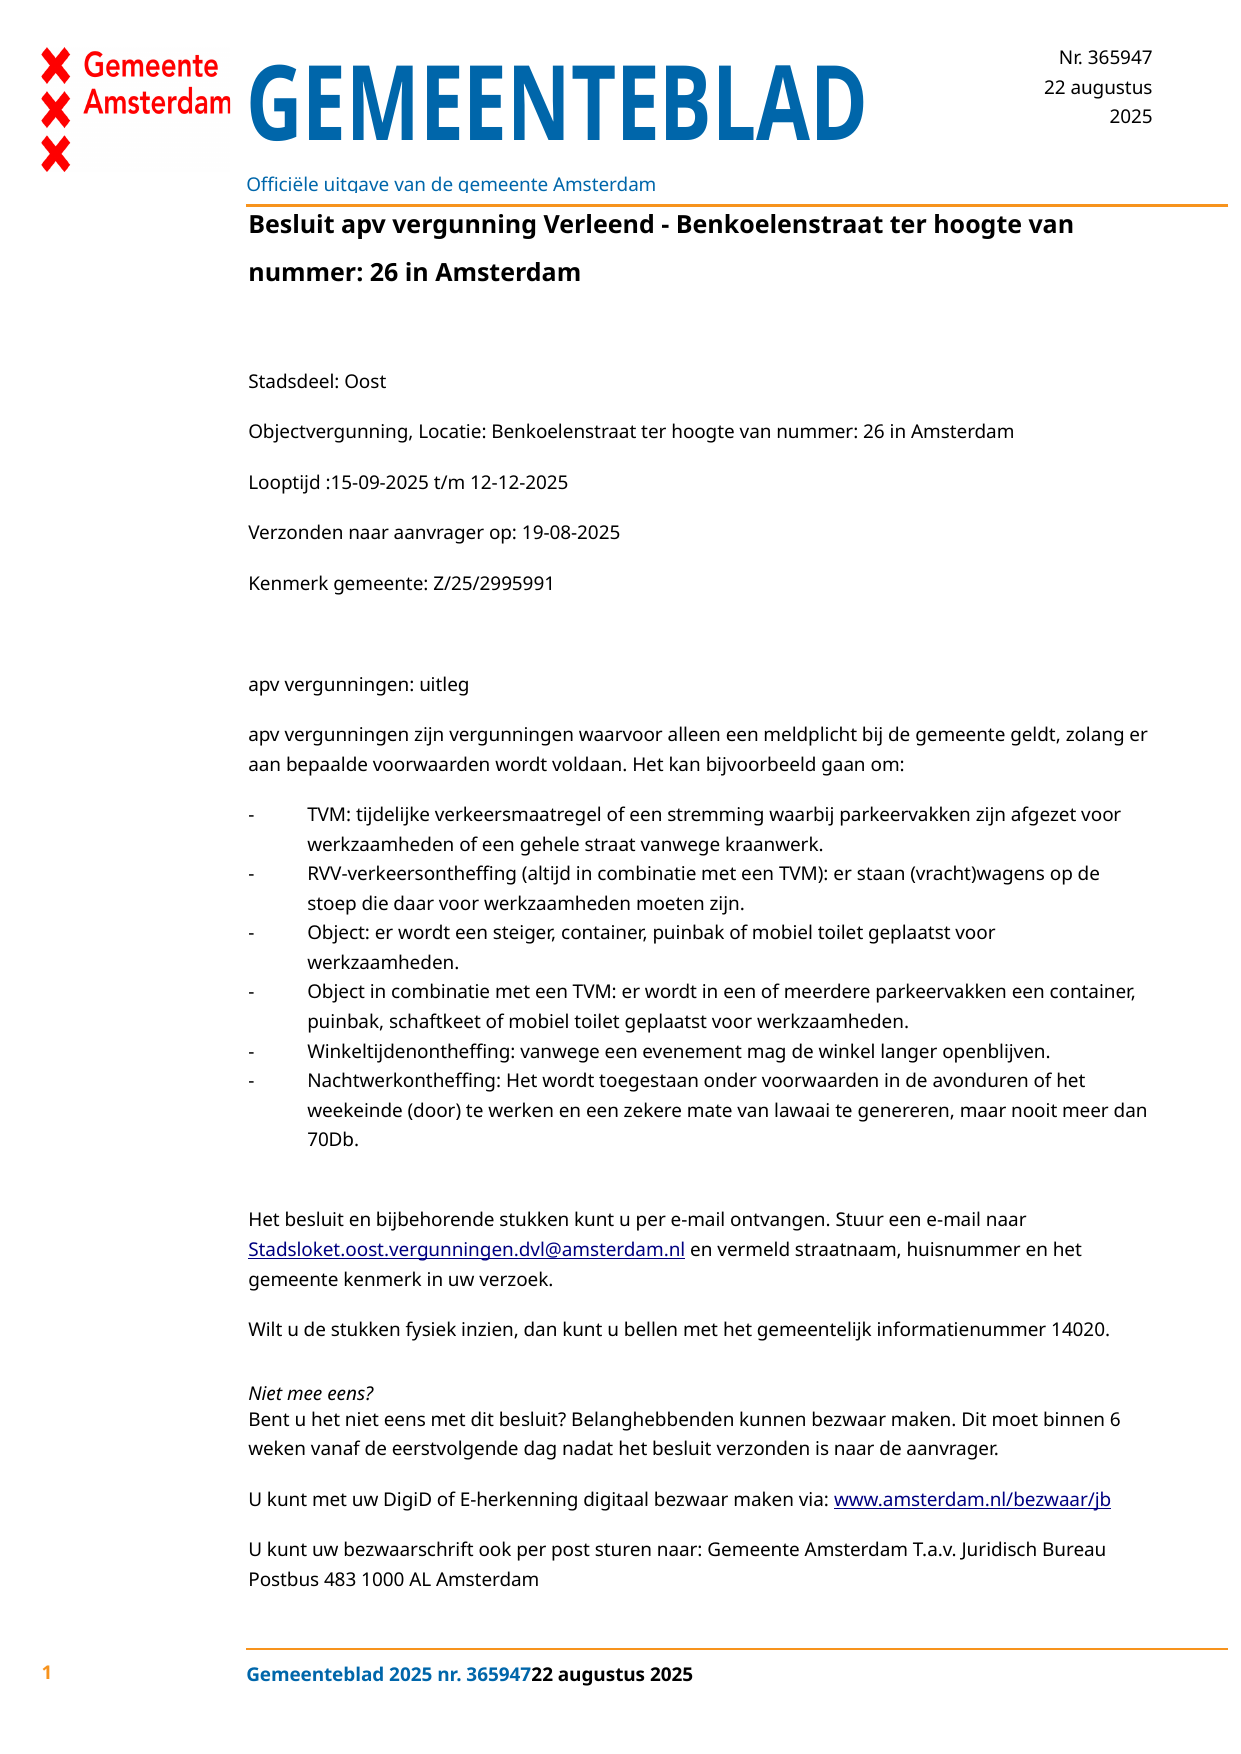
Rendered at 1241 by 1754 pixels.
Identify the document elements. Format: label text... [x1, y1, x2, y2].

text Looptijd :15-09-2025 t/m 12-12-2025 [248, 469, 1152, 495]
text Stadsdeel: Oost [248, 368, 1152, 394]
list TVM: tijdelijke verkeersmaatregel of een stremming waarbij parkeervakken zijn afgezet voor werkzaamheden of een gehele straat vanwege kraanwerk. [248, 801, 1152, 857]
text Verzonden naar aanvrager op: 19-08-2025 [248, 519, 1152, 545]
list Winkeltijdenontheffing: vanwege een evenement mag de winkel langer openblijven. [248, 1038, 1152, 1064]
text Kenmerk gemeente: Z/25/2995991 [248, 570, 1152, 596]
text Besluit apv vergunning Verleend - Benkoelenstraat ter hoogte van nummer: 26 in Amsterdam [248, 207, 1152, 288]
list RVV-verkeersontheffing (altijd in combinatie met een TVM): er staan (vracht)wagens op de stoep die daar voor werkzaamheden moeten zijn. [248, 860, 1152, 916]
list Nachtwerkontheffing: Het wordt toegestaan onder voorwaarden in de avonduren of het weekeinde (door) te werken en een zekere mate van lawaai te genereren, maar nooit meer dan 70Db. [248, 1067, 1152, 1152]
list Object: er wordt een steiger, container, puinbak of mobiel toilet geplaatst voor werkzaamheden. [248, 919, 1152, 975]
text Het besluit en bijbehorende stukken kunt u per e-mail ontvangen. Stuur een e-mail naar Stadsloket.oost.vergunningen.dvl@amsterdam.nl en vermeld straatnaam, huisnummer en het gemeente kenmerk in uw verzoek. [248, 1207, 1152, 1292]
text Niet mee eens? [248, 1380, 1152, 1406]
text apv vergunningen: uitleg [248, 671, 1152, 697]
text Wilt u de stukken fysiek inzien, dan kunt u bellen met het gemeentelijk informatienummer 14020. [248, 1316, 1152, 1342]
text Bent u het niet eens met dit besluit? Belanghebbenden kunnen bezwaar maken. Dit moet binnen 6 weken vanaf de eerstvolgende dag nadat het besluit verzonden is naar de aanvrager. [248, 1406, 1152, 1461]
text Objectvergunning, Locatie: Benkoelenstraat ter hoogte van nummer: 26 in Amsterdam [248, 419, 1152, 444]
picture [41, 47, 231, 172]
text U kunt met uw DigiD of E-herkenning digitaal bezwaar maken via: www.amsterdam.nl/bezwaar/jb [248, 1486, 1152, 1512]
list Object in combinatie met een TVM: er wordt in een of meerdere parkeervakken een container, puinbak, schaftkeet of mobiel toilet geplaatst voor werkzaamheden. [248, 979, 1152, 1034]
text U kunt uw bezwaarschrift ook per post sturen naar: Gemeente Amsterdam T.a.v. Juridisch Bureau Postbus 483 1000 AL Amsterdam [248, 1536, 1152, 1592]
text apv vergunningen zijn vergunningen waarvoor alleen een meldplicht bij de gemeente geldt, zolang er aan bepaalde voorwaarden wordt voldaan. Het kan bijvoorbeeld gaan om: [248, 721, 1152, 777]
